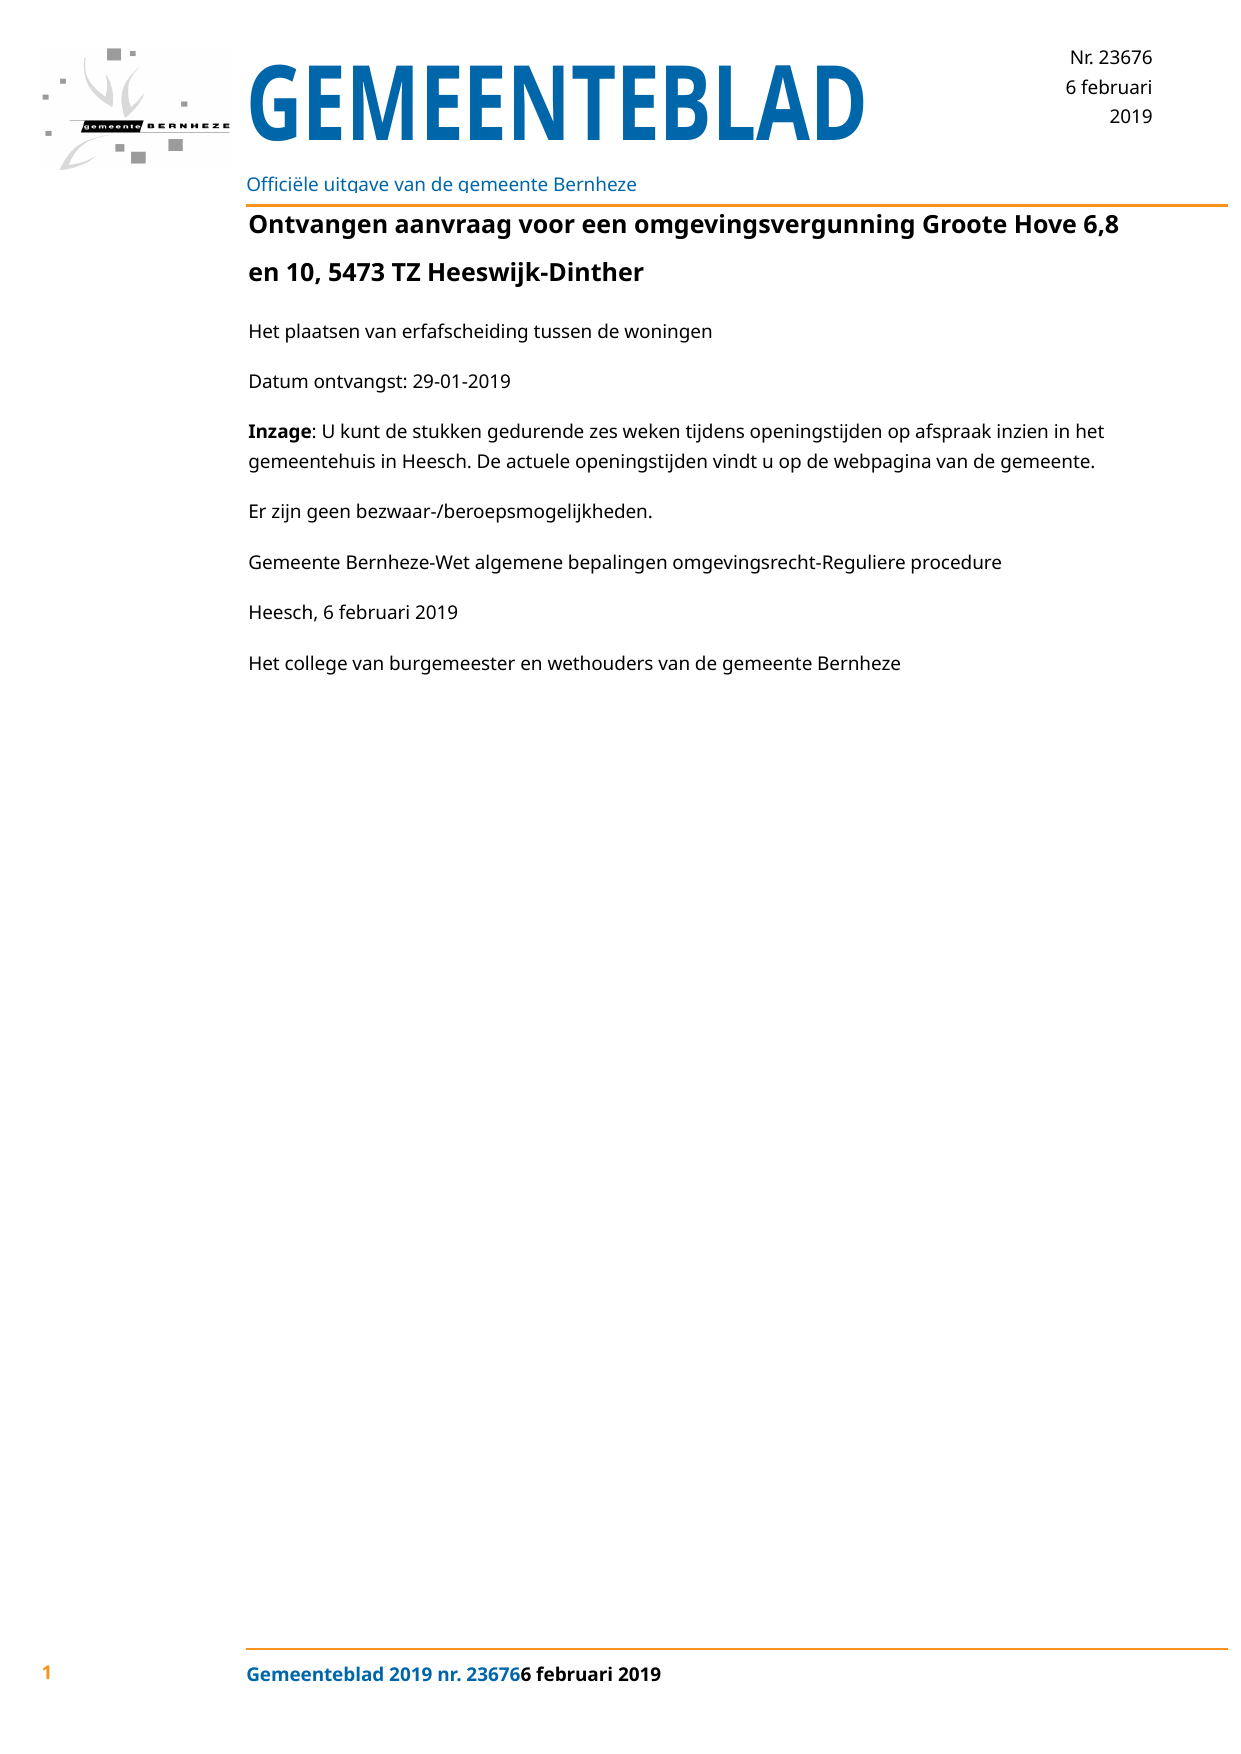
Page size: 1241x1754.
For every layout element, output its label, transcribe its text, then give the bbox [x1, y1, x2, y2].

text Ontvangen aanvraag voor een omgevingsvergunning Groote Hove 6,8 en 10, 5473 TZ Heeswijk-Dinther [248, 207, 1152, 288]
text Er zijn geen bezwaar-/beroepsmogelijkheden. [248, 499, 1152, 524]
text Datum ontvangst: 29-01-2019 [248, 368, 1152, 394]
text Inzage: U kunt de stukken gedurende zes weken tijdens openingstijden op afspraak inzien in het gemeentehuis in Heesch. De actuele openingstijden vindt u op de webpagina van de gemeente. [248, 419, 1152, 474]
text Het college van burgemeester en wethouders van de gemeente Bernheze [248, 650, 1152, 676]
picture [41, 47, 231, 172]
text Heesch, 6 februari 2019 [248, 599, 1152, 625]
text Het plaatsen van erfafscheiding tussen de woningen [248, 318, 1152, 344]
text Gemeente Bernheze-Wet algemene bepalingen omgevingsrecht-Reguliere procedure [248, 549, 1152, 575]
